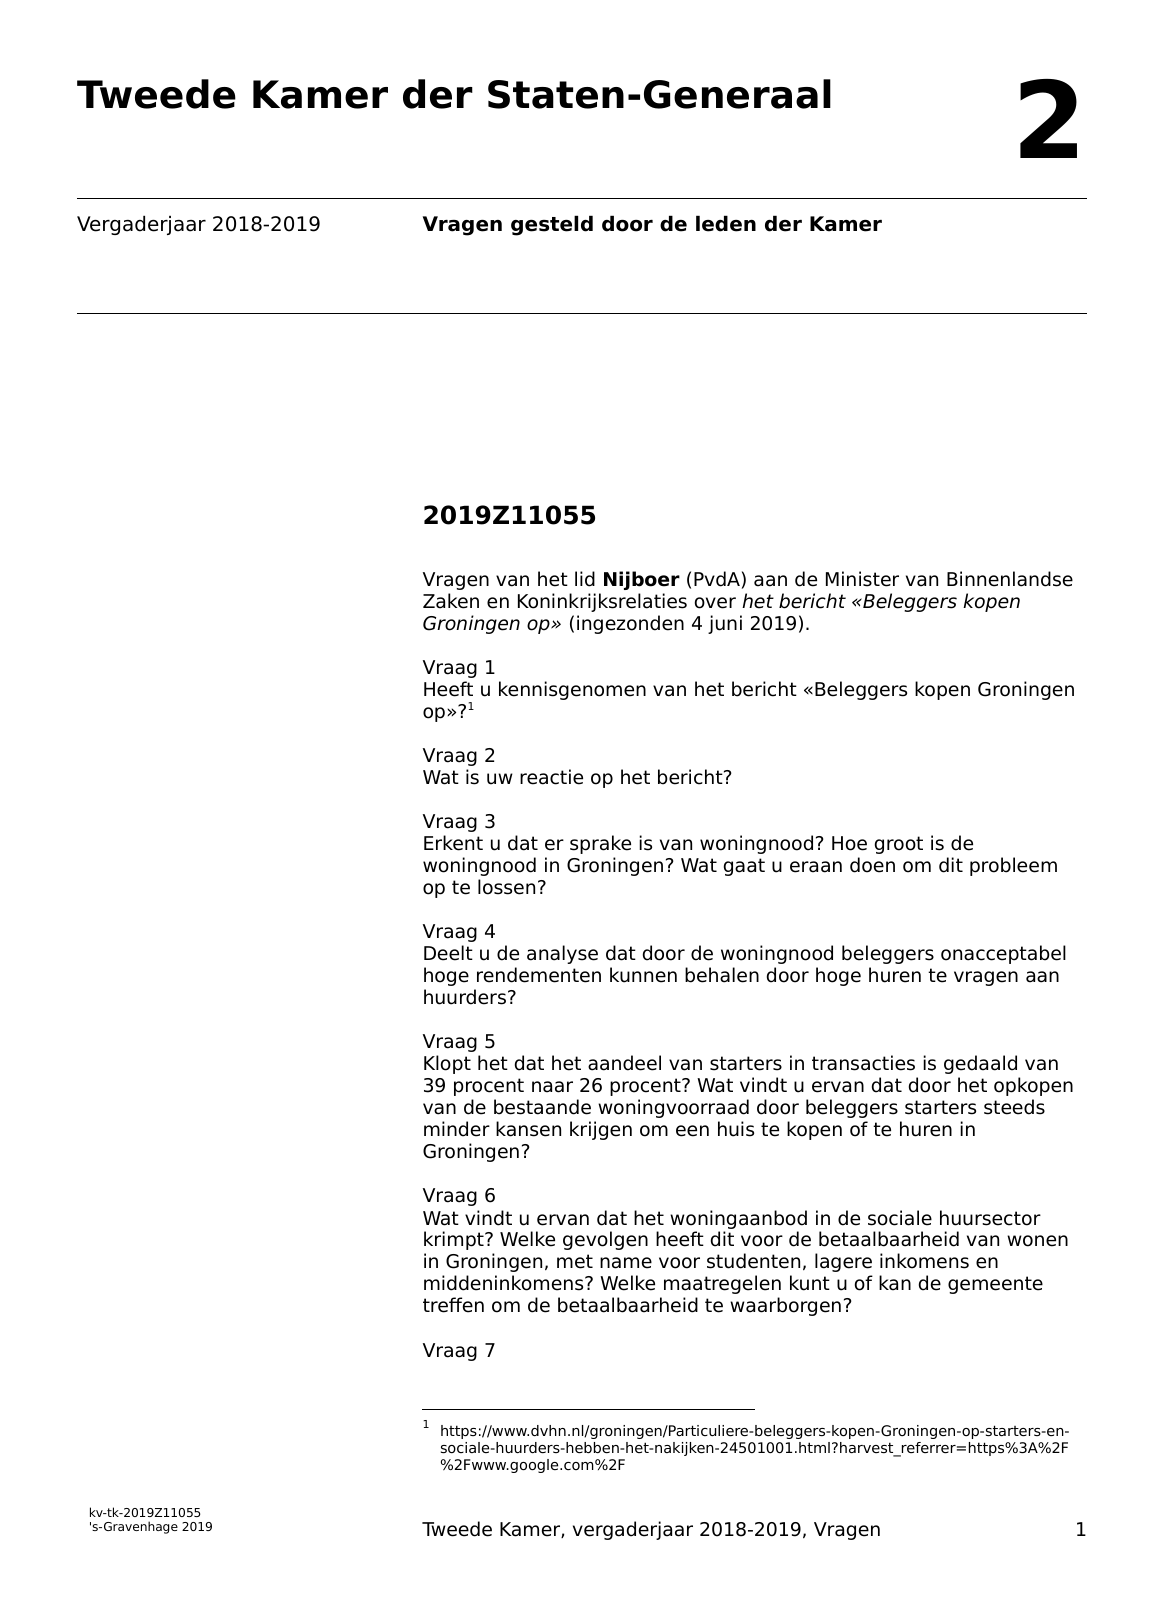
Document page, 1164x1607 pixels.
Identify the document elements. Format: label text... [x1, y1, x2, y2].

text 2019Z11055 [422, 501, 1087, 531]
text Vraag 3 [422, 811, 1087, 833]
text Vraag 6 [422, 1185, 1087, 1207]
text Heeft u kennisgenomen van het bericht «Beleggers kopen Groningen op»? [422, 679, 1087, 723]
text Deelt u de analyse dat door de woningnood beleggers onacceptabel hoge rendementen kunnen behalen door hoge huren te vragen aan huurders? [422, 943, 1087, 1009]
text Vraag 4 [422, 921, 1087, 943]
text https://www.dvhn.nl/groningen/Particuliere-beleggers-kopen-Groningen-op-starters-en-sociale-huurders-hebben-het-nakijken-24501001.html?harvest_referrer=https%3A%2F%2Fwww.google.com%2F [422, 1418, 1087, 1474]
table_cell Vergaderjaar 2018-2019 [77, 199, 422, 313]
text Vragen van het lid Nijboer (PvdA) aan de Minister van Binnenlandse Zaken en Koninkrijksrelaties over het bericht «Beleggers kopen Groningen op» (ingezonden 4 juni 2019). [422, 569, 1087, 635]
text Vraag 1 [422, 657, 1087, 679]
text 's-Gravenhage 2019 [88, 1520, 323, 1534]
text Vraag 5 [422, 1031, 1087, 1053]
text Vraag 2 [422, 745, 1087, 767]
text kv-tk-2019Z11055 [88, 1506, 323, 1520]
text Klopt het dat het aandeel van starters in transacties is gedaald van 39 procent naar 26 procent? Wat vindt u ervan dat door het opkopen van de bestaande woningvoorraad door beleggers starters steeds minder kansen krijgen om een huis te kopen of te huren in Groningen? [422, 1053, 1087, 1163]
text Vraag 7 [422, 1339, 1087, 1361]
text Erkent u dat er sprake is van woningnood? Hoe groot is de woningnood in Groningen? Wat gaat u eraan doen om dit probleem op te lossen? [422, 833, 1087, 899]
table_cell Vragen gesteld door de leden der Kamer [422, 199, 1087, 313]
text Wat vindt u ervan dat het woningaanbod in de sociale huursector krimpt? Welke gevolgen heeft dit voor de betaalbaarheid van wonen in Groningen, met name voor studenten, lagere inkomens en middeninkomens? Welke maatregelen kunt u of kan de gemeente treffen om de betaalbaarheid te waarborgen? [422, 1207, 1087, 1317]
table_header 2 [886, 59, 1087, 198]
table_header Tweede Kamer der Staten-Generaal [77, 59, 886, 198]
text Wat is uw reactie op het bericht? [422, 767, 1087, 789]
